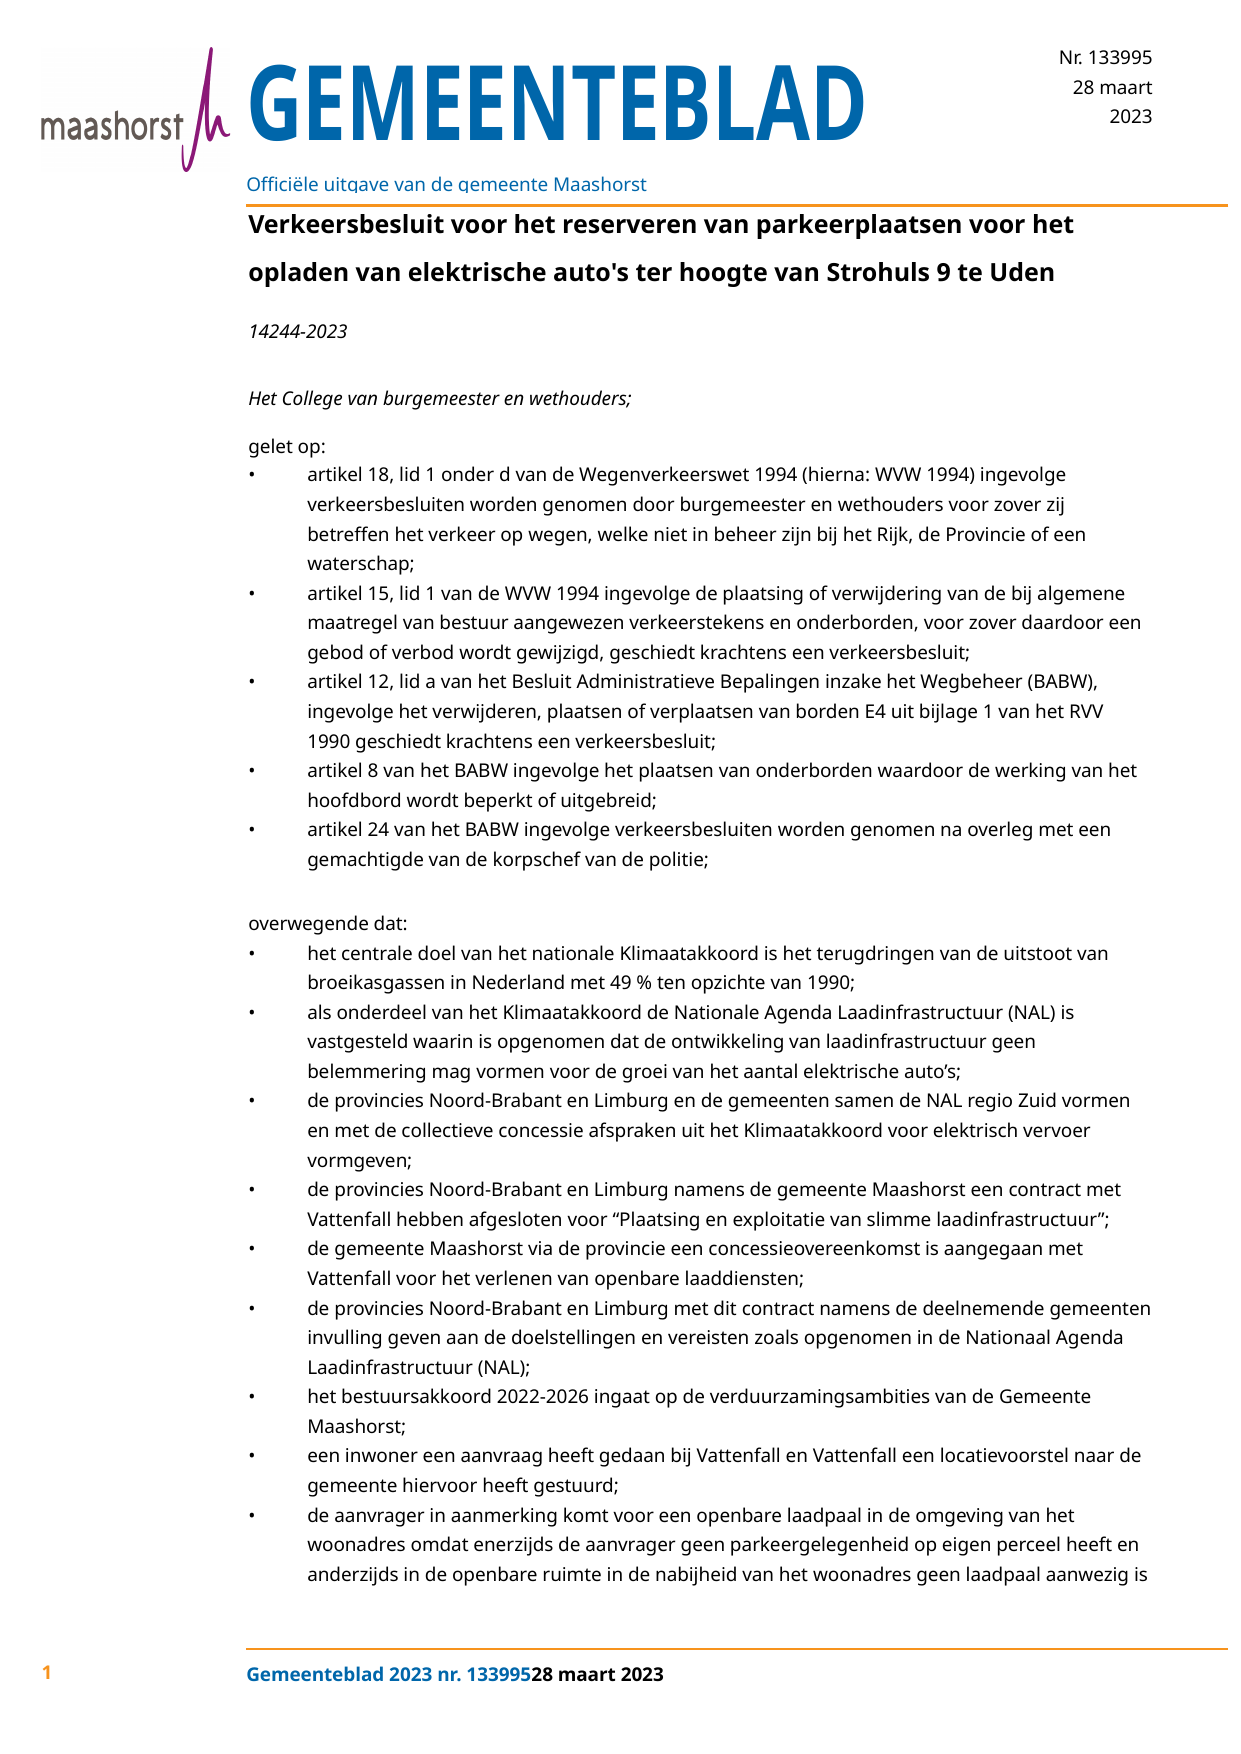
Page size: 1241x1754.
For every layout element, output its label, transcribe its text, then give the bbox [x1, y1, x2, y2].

text Verkeersbesluit voor het reserveren van parkeerplaatsen voor het opladen van elektrische auto's ter hoogte van Strohuls 9 te Uden [248, 207, 1152, 288]
list artikel 15, lid 1 van de WVW 1994 ingevolge de plaatsing of verwijdering van de bij algemene maatregel van bestuur aangewezen verkeerstekens en onderborden, voor zover daardoor een gebod of verbod wordt gewijzigd, geschiedt krachtens een verkeersbesluit; [248, 580, 1152, 665]
picture [41, 47, 231, 172]
list de provincies Noord-Brabant en Limburg met dit contract namens de deelnemende gemeenten invulling geven aan de doelstellingen en vereisten zoals opgenomen in de Nationaal Agenda Laadinfrastructuur (NAL); [248, 1295, 1152, 1379]
list een inwoner een aanvraag heeft gedaan bij Vattenfall en Vattenfall een locatievoorstel naar de gemeente hiervoor heeft gestuurd; [248, 1443, 1152, 1498]
list het bestuursakkoord 2022-2026 ingaat op de verduurzamingsambities van de Gemeente Maashorst; [248, 1383, 1152, 1439]
list artikel 8 van het BABW ingevolge het plaatsen van onderborden waardoor de werking van het hoofdbord wordt beperkt of uitgebreid; [248, 757, 1152, 813]
text 14244-2023 [248, 318, 1152, 344]
list artikel 12, lid a van het Besluit Administratieve Bepalingen inzake het Wegbeheer (BABW), ingevolge het verwijderen, plaatsen of verplaatsen van borden E4 uit bijlage 1 van het RVV 1990 geschiedt krachtens een verkeersbesluit; [248, 669, 1152, 753]
text gelet op: [248, 433, 1152, 459]
list de provincies Noord-Brabant en Limburg en de gemeenten samen de NAL regio Zuid vormen en met de collectieve concessie afspraken uit het Klimaatakkoord voor elektrisch vervoer vormgeven; [248, 1088, 1152, 1172]
list als onderdeel van het Klimaatakkoord de Nationale Agenda Laadinfrastructuur (NAL) is vastgesteld waarin is opgenomen dat de ontwikkeling van laadinfrastructuur geen belemmering mag vormen voor de groei van het aantal elektrische auto’s; [248, 999, 1152, 1084]
list de aanvrager in aanmerking komt voor een openbare laadpaal in de omgeving van het woonadres omdat enerzijds de aanvrager geen parkeergelegenheid op eigen perceel heeft en anderzijds in de openbare ruimte in de nabijheid van het woonadres geen laadpaal aanwezig is [248, 1502, 1152, 1587]
list het centrale doel van het nationale Klimaatakkoord is het terugdringen van de uitstoot van broeikasgassen in Nederland met 49 % ten opzichte van 1990; [248, 940, 1152, 995]
list de gemeente Maashorst via de provincie een concessieovereenkomst is aangegaan met Vattenfall voor het verlenen van openbare laaddiensten; [248, 1236, 1152, 1291]
list artikel 18, lid 1 onder d van de Wegenverkeerswet 1994 (hierna: WVW 1994) ingevolge verkeersbesluiten worden genomen door burgemeester en wethouders voor zover zij betreffen het verkeer op wegen, welke niet in beheer zijn bij het Rijk, de Provincie of een waterschap; [248, 462, 1152, 576]
list artikel 24 van het BABW ingevolge verkeersbesluiten worden genomen na overleg met een gemachtigde van de korpschef van de politie; [248, 817, 1152, 872]
list de provincies Noord-Brabant en Limburg namens de gemeente Maashorst een contract met Vattenfall hebben afgesloten voor “Plaatsing en exploitatie van slimme laadinfrastructuur”; [248, 1176, 1152, 1232]
text Het College van burgemeester en wethouders; [248, 386, 1152, 411]
text overwegende dat: [248, 910, 1152, 936]
